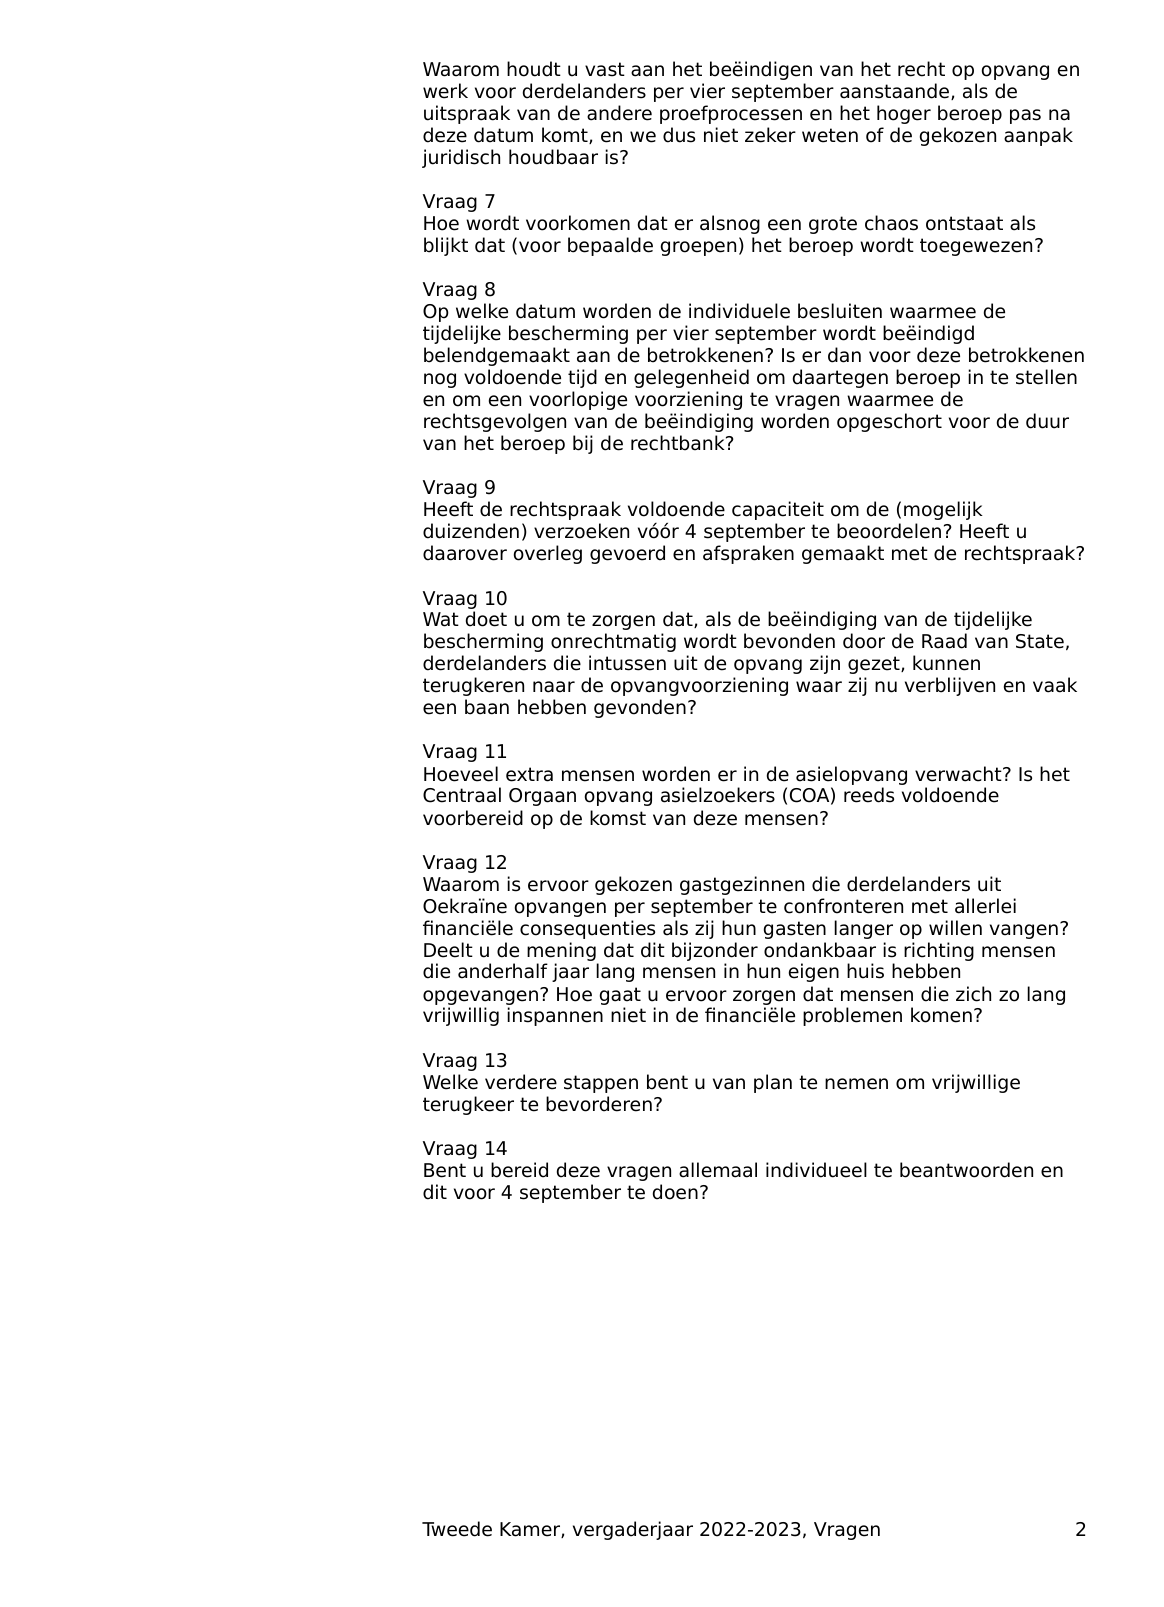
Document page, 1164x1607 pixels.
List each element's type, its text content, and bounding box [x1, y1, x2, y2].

text Waarom houdt u vast aan het beëindigen van het recht op opvang en werk voor derdelanders per vier september aanstaande, als de uitspraak van de andere proefprocessen en het hoger beroep pas na deze datum komt, en we dus niet zeker weten of de gekozen aanpak juridisch houdbaar is? [422, 59, 1087, 169]
text Welke verdere stappen bent u van plan te nemen om vrijwillige terugkeer te bevorderen? [422, 1072, 1087, 1116]
text Vraag 9 [422, 477, 1087, 499]
text Waarom is ervoor gekozen gastgezinnen die derdelanders uit Oekraïne opvangen per september te confronteren met allerlei financiële consequenties als zij hun gasten langer op willen vangen? Deelt u de mening dat dit bijzonder ondankbaar is richting mensen die anderhalf jaar lang mensen in hun eigen huis hebben opgevangen? Hoe gaat u ervoor zorgen dat mensen die zich zo lang vrijwillig inspannen niet in de financiële problemen komen? [422, 873, 1087, 1027]
text Op welke datum worden de individuele besluiten waarmee de tijdelijke bescherming per vier september wordt beëindigd belendgemaakt aan de betrokkenen? Is er dan voor deze betrokkenen nog voldoende tijd en gelegenheid om daartegen beroep in te stellen en om een voorlopige voorziening te vragen waarmee de rechtsgevolgen van de beëindiging worden opgeschort voor de duur van het beroep bij de rechtbank? [422, 301, 1087, 455]
text Hoe wordt voorkomen dat er alsnog een grote chaos ontstaat als blijkt dat (voor bepaalde groepen) het beroep wordt toegewezen? [422, 213, 1087, 257]
text Vraag 7 [422, 191, 1087, 213]
text Vraag 12 [422, 852, 1087, 873]
text Vraag 8 [422, 279, 1087, 301]
text Bent u bereid deze vragen allemaal individueel te beantwoorden en dit voor 4 september te doen? [422, 1160, 1087, 1204]
text Hoeveel extra mensen worden er in de asielopvang verwacht? Is het Centraal Orgaan opvang asielzoekers (COA) reeds voldoende voorbereid op de komst van deze mensen? [422, 763, 1087, 829]
text Heeft de rechtspraak voldoende capaciteit om de (mogelijk duizenden) verzoeken vóór 4 september te beoordelen? Heeft u daarover overleg gevoerd en afspraken gemaakt met de rechtspraak? [422, 499, 1087, 565]
text Vraag 11 [422, 741, 1087, 763]
text Vraag 13 [422, 1049, 1087, 1072]
text Vraag 14 [422, 1138, 1087, 1160]
text Vraag 10 [422, 587, 1087, 609]
text Wat doet u om te zorgen dat, als de beëindiging van de tijdelijke bescherming onrechtmatig wordt bevonden door de Raad van State, derdelanders die intussen uit de opvang zijn gezet, kunnen terugkeren naar de opvangvoorziening waar zij nu verblijven en vaak een baan hebben gevonden? [422, 609, 1087, 719]
